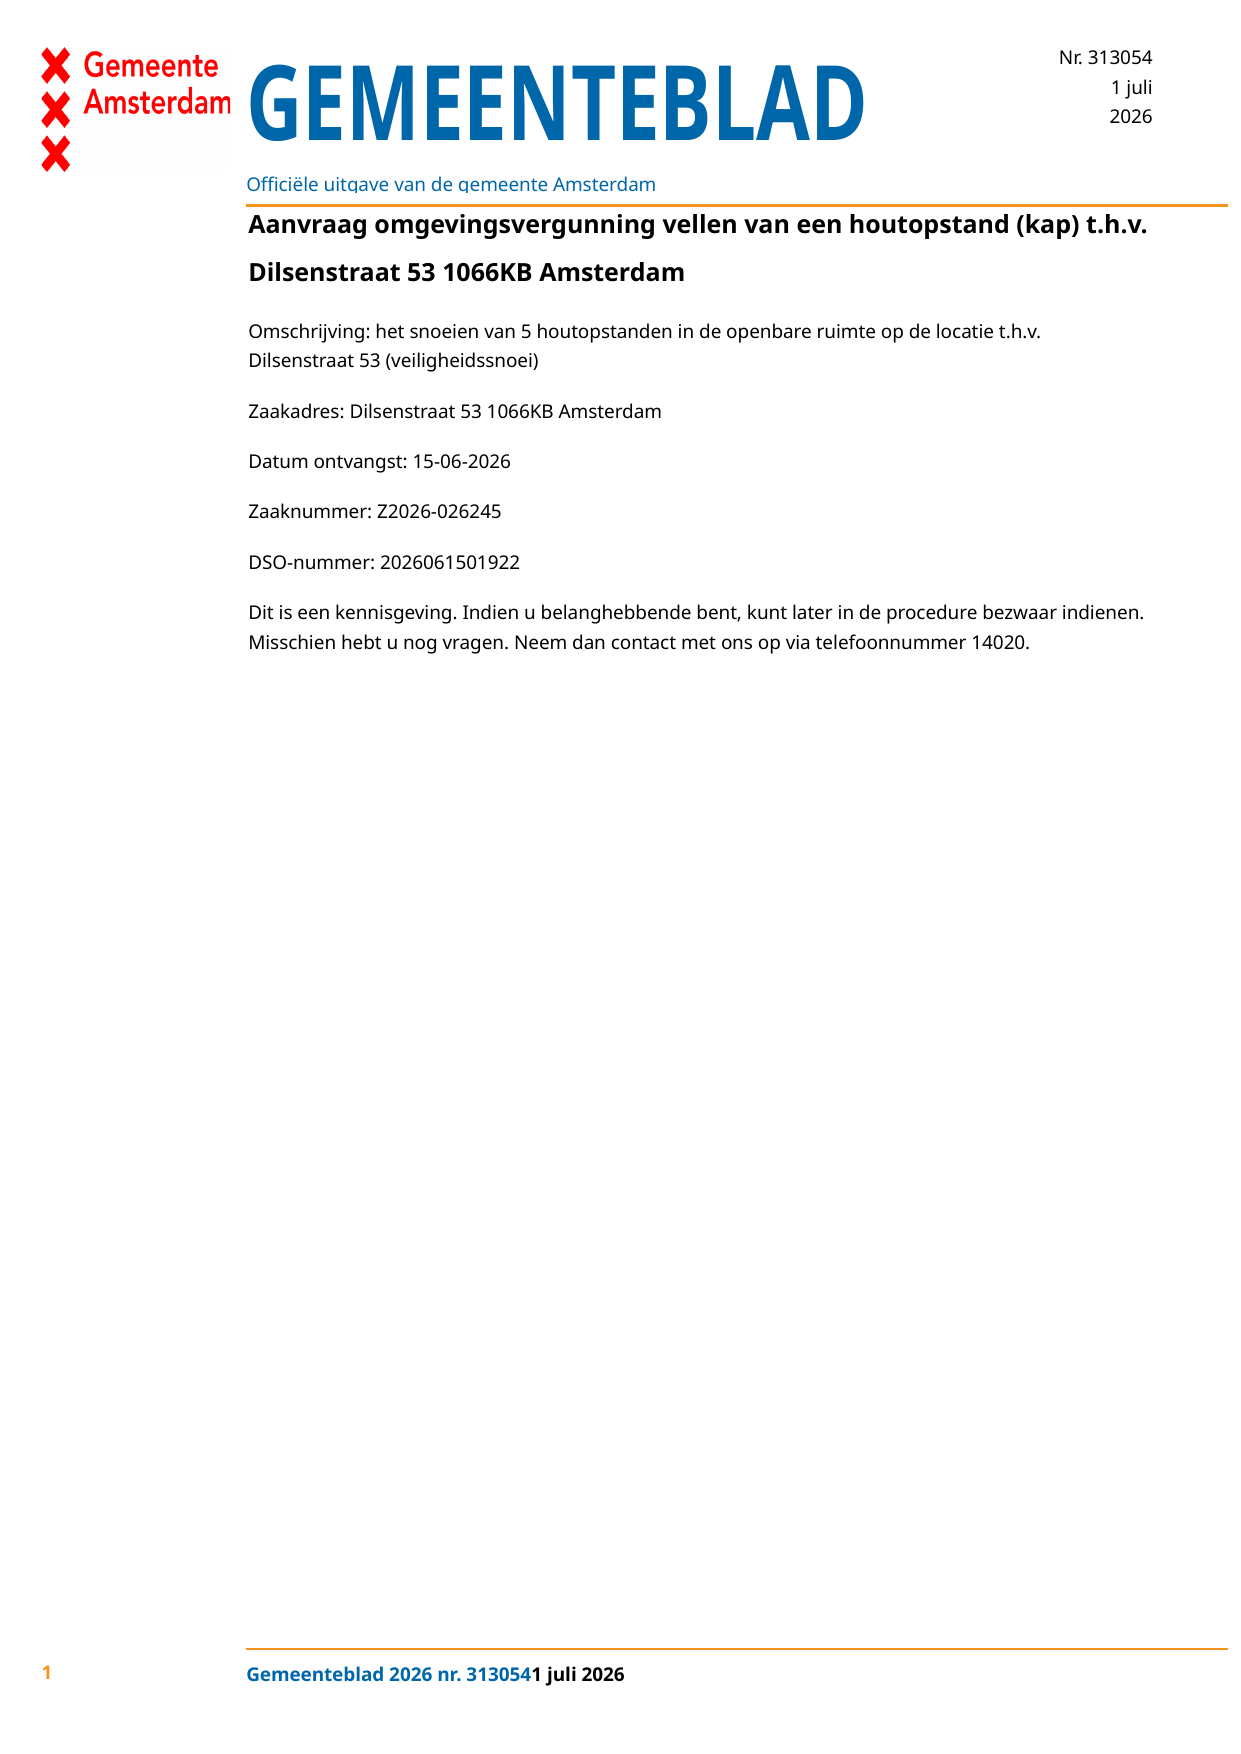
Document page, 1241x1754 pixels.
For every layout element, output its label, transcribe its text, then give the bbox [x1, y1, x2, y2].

text Omschrijving: het snoeien van 5 houtopstanden in de openbare ruimte op de locatie t.h.v. Dilsenstraat 53 (veiligheidssnoei) [248, 318, 1152, 373]
text Aanvraag omgevingsvergunning vellen van een houtopstand (kap) t.h.v. Dilsenstraat 53 1066KB Amsterdam [248, 207, 1152, 288]
text Datum ontvangst: 15-06-2026 [248, 448, 1152, 474]
text Zaakadres: Dilsenstraat 53 1066KB Amsterdam [248, 398, 1152, 424]
text Zaaknummer: Z2026-026245 [248, 499, 1152, 524]
text DSO-nummer: 2026061501922 [248, 549, 1152, 575]
picture [41, 47, 231, 172]
text Dit is een kennisgeving. Indien u belanghebbende bent, kunt later in de procedure bezwaar indienen. Misschien hebt u nog vragen. Neem dan contact met ons op via telefoonnummer 14020. [248, 599, 1152, 655]
